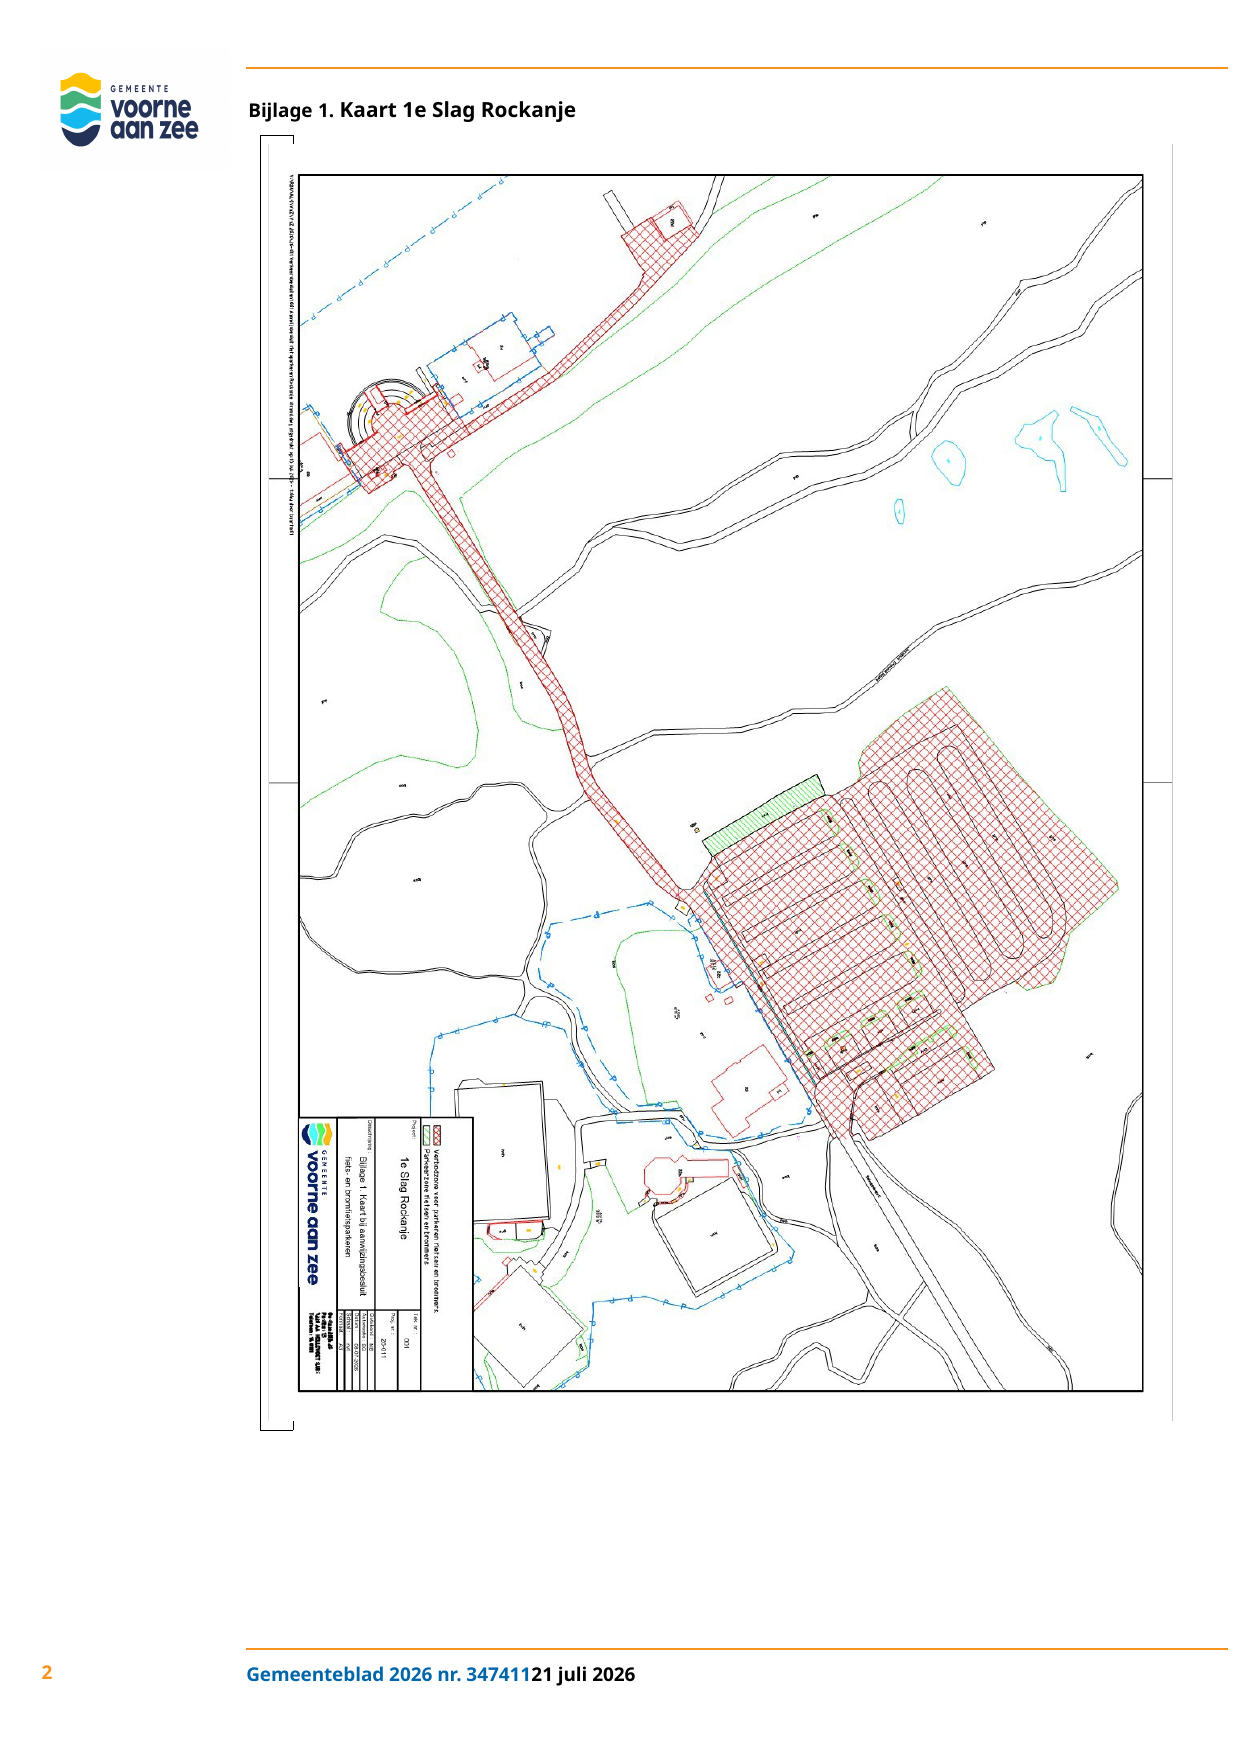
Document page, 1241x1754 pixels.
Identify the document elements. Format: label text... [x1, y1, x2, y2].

text Bijlage 1. Kaart 1e Slag Rockanje [248, 95, 1152, 123]
picture [41, 47, 231, 172]
picture [268, 144, 1173, 1421]
